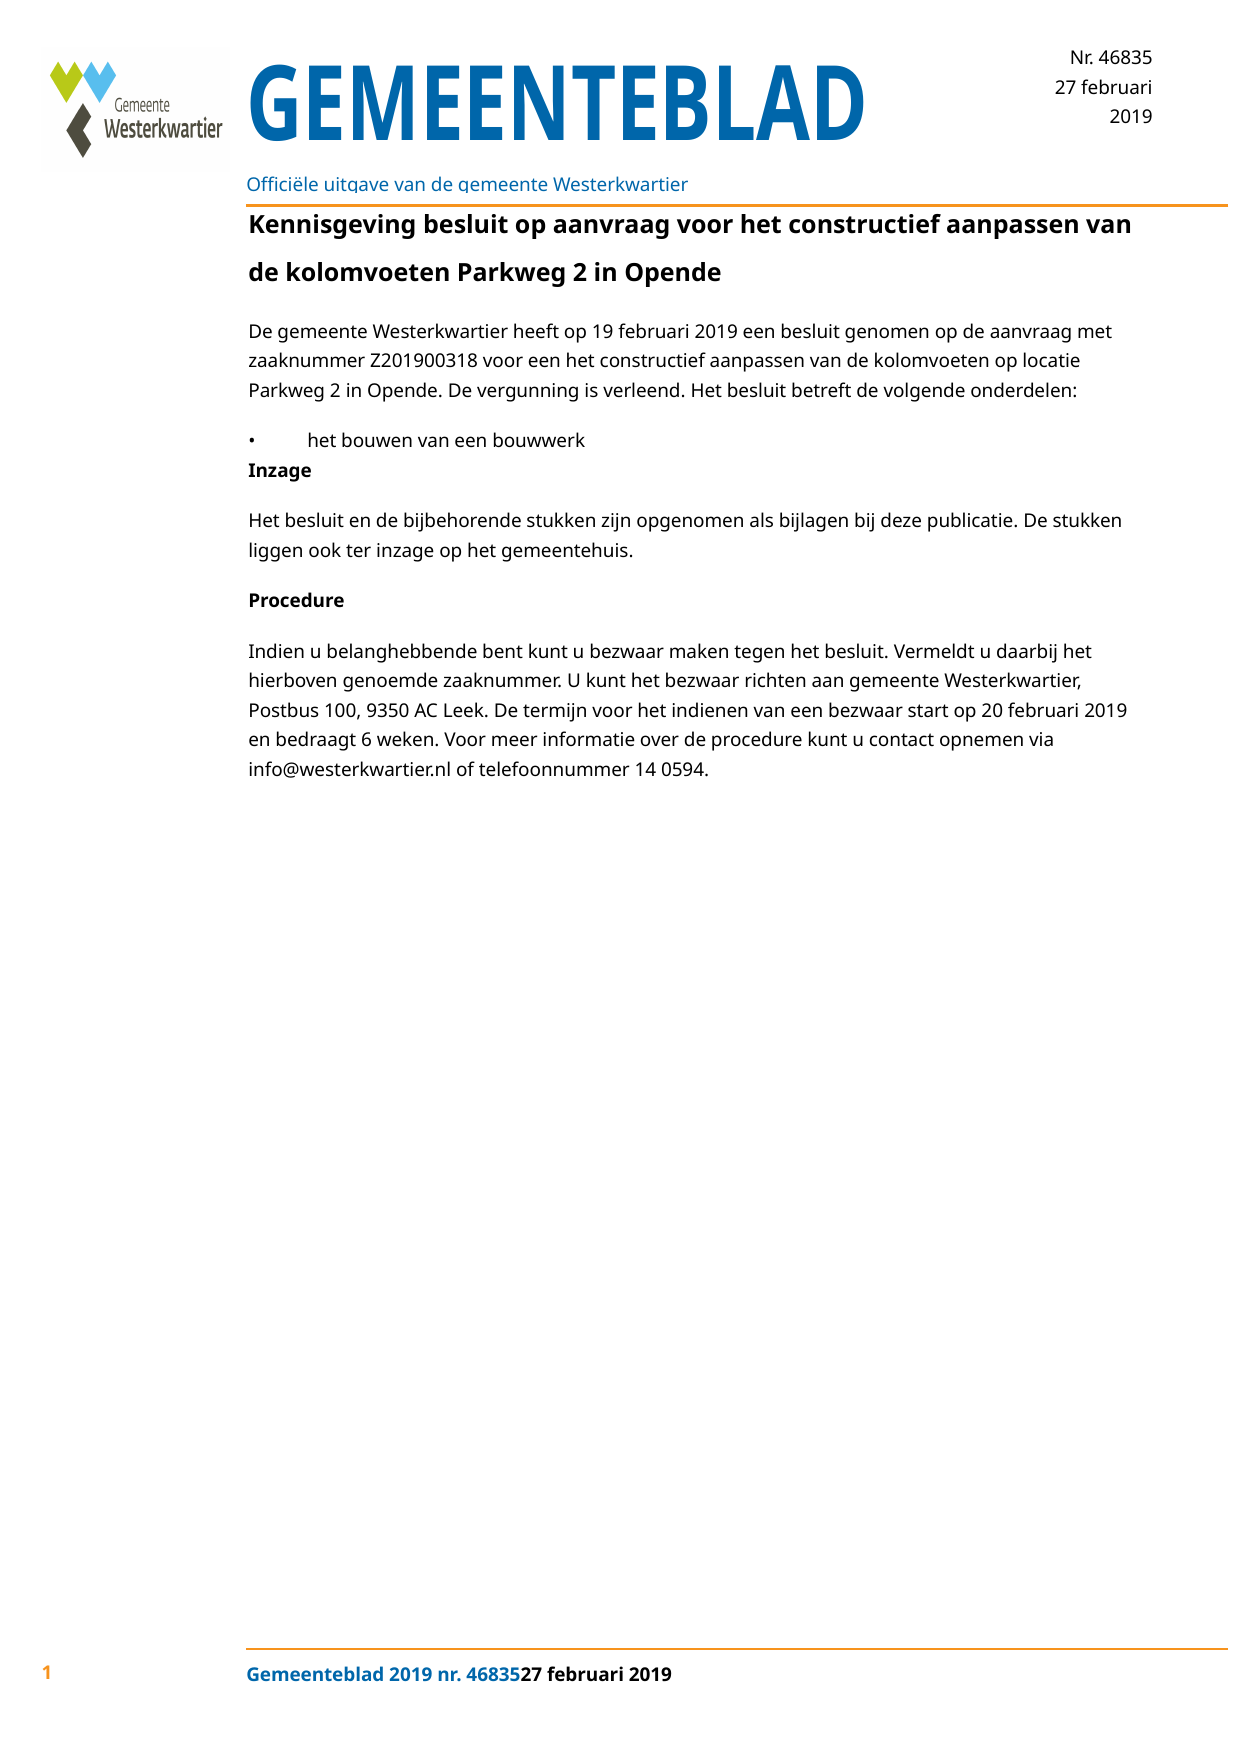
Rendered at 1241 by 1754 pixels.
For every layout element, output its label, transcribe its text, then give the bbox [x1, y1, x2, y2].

text Kennisgeving besluit op aanvraag voor het constructief aanpassen van de kolomvoeten Parkweg 2 in Opende [248, 207, 1152, 288]
text Procedure [248, 587, 1152, 613]
text Het besluit en de bijbehorende stukken zijn opgenomen als bijlagen bij deze publicatie. De stukken liggen ook ter inzage op het gemeentehuis. [248, 507, 1152, 563]
list het bouwen van een bouwwerk [248, 427, 1152, 453]
picture [41, 47, 231, 172]
text Indien u belanghebbende bent kunt u bezwaar maken tegen het besluit. Vermeldt u daarbij het hierboven genoemde zaaknummer. U kunt het bezwaar richten aan gemeente Westerkwartier, Postbus 100, 9350 AC Leek. De termijn voor het indienen van een bezwaar start op 20 februari 2019 en bedraagt 6 weken. Voor meer informatie over de procedure kunt u contact opnemen via info@westerkwartier.nl of telefoonnummer 14 0594. [248, 638, 1152, 782]
text Inzage [248, 457, 1152, 483]
text De gemeente Westerkwartier heeft op 19 februari 2019 een besluit genomen op de aanvraag met zaaknummer Z201900318 voor een het constructief aanpassen van de kolomvoeten op locatie Parkweg 2 in Opende. De vergunning is verleend. Het besluit betreft de volgende onderdelen: [248, 318, 1152, 403]
